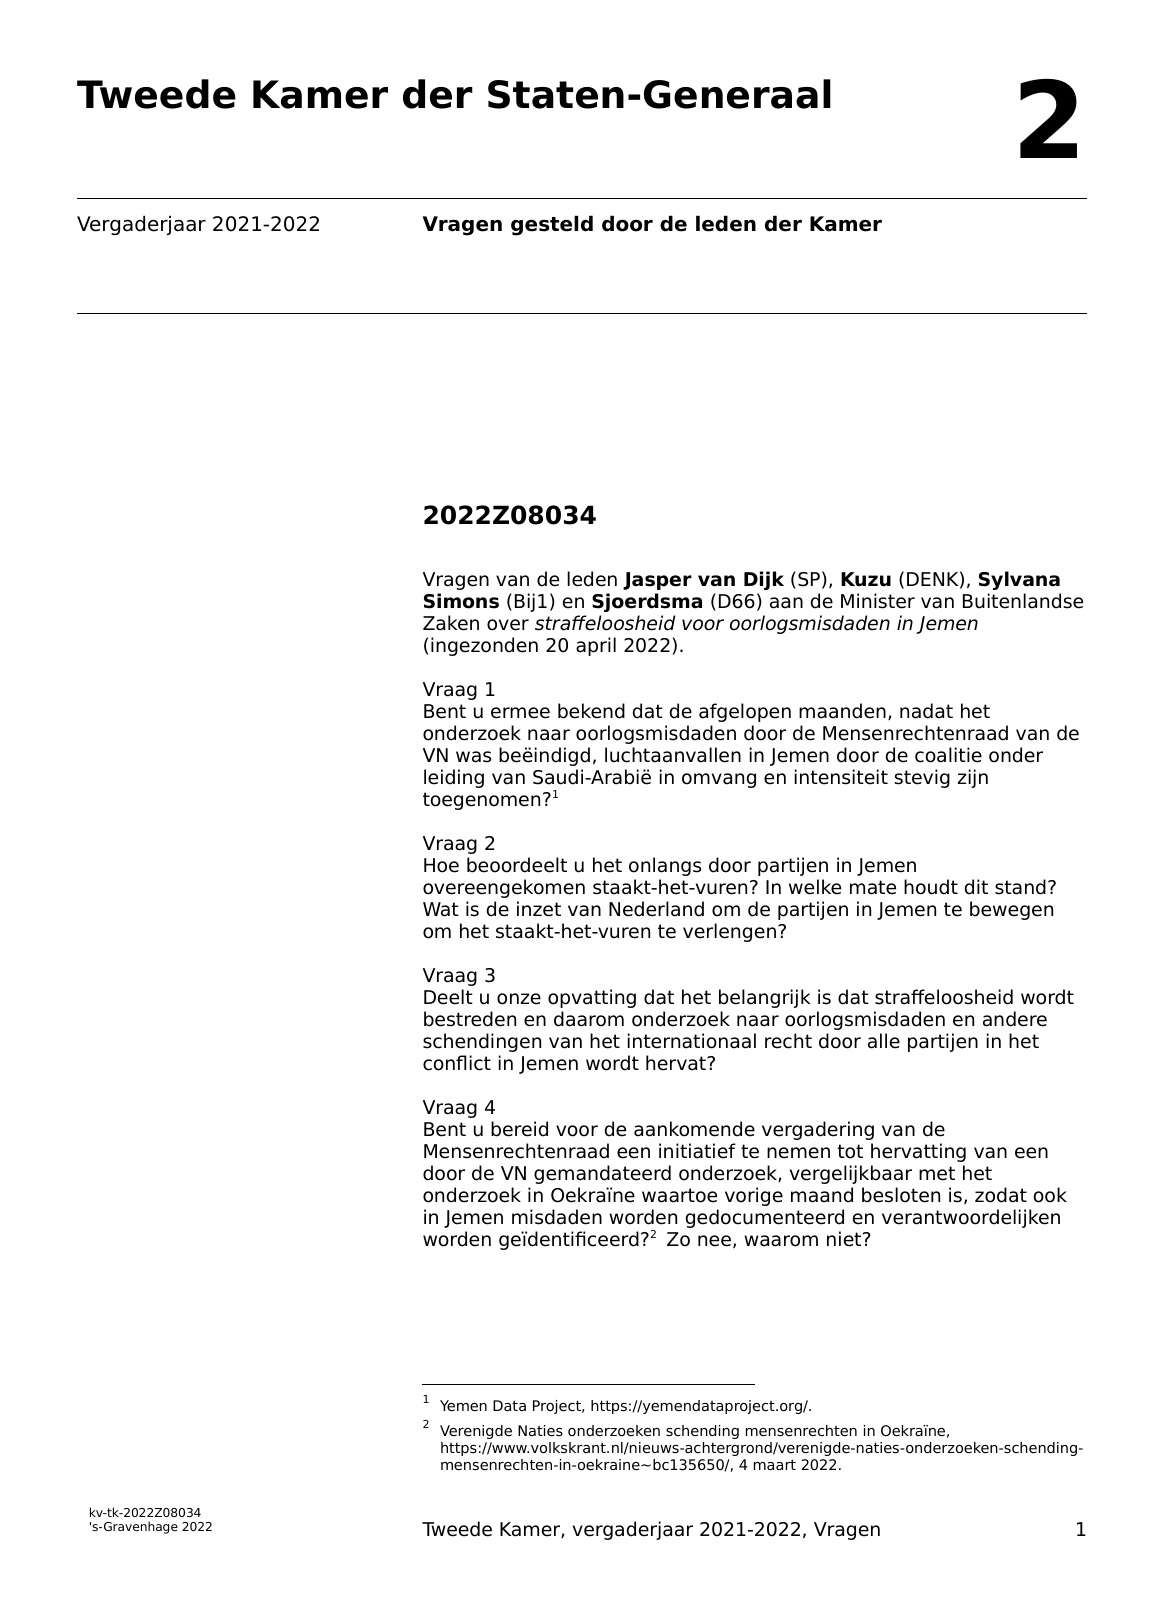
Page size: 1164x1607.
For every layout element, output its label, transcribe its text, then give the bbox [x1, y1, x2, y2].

text Vraag 4 [422, 1097, 1087, 1119]
table_header Tweede Kamer der Staten-Generaal [77, 59, 886, 198]
table_header 2 [886, 59, 1087, 198]
text 2022Z08034 [422, 501, 1087, 531]
table_cell Vragen gesteld door de leden der Kamer [422, 199, 1087, 313]
text Yemen Data Project, https://yemendataproject.org/. [422, 1393, 1087, 1416]
table_cell Vergaderjaar 2021-2022 [77, 199, 422, 313]
text Deelt u onze opvatting dat het belangrijk is dat straffeloosheid wordt bestreden en daarom onderzoek naar oorlogsmisdaden en andere schendingen van het internationaal recht door alle partijen in het conflict in Jemen wordt hervat? [422, 987, 1087, 1075]
text Hoe beoordeelt u het onlangs door partijen in Jemen overeengekomen staakt-het-vuren? In welke mate houdt dit stand? Wat is de inzet van Nederland om de partijen in Jemen te bewegen om het staakt-het-vuren te verlengen? [422, 855, 1087, 943]
text Vraag 1 [422, 679, 1087, 701]
text Bent u bereid voor de aankomende vergadering van de Mensenrechtenraad een initiatief te nemen tot hervatting van een door de VN gemandateerd onderzoek, vergelijkbaar met het onderzoek in Oekraïne waartoe vorige maand besloten is, zodat ook in Jemen misdaden worden gedocumenteerd en verantwoordelijken worden geïdentificeerd? Zo nee, waarom niet? [422, 1119, 1087, 1251]
text Verenigde Naties onderzoeken schending mensenrechten in Oekraïne, https://www.volkskrant.nl/nieuws-achtergrond/verenigde-naties-onderzoeken-schending-mensenrechten-in-oekraine~bc135650/, 4 maart 2022. [422, 1418, 1087, 1474]
text Vraag 3 [422, 965, 1087, 987]
text Vraag 2 [422, 833, 1087, 855]
text 's-Gravenhage 2022 [88, 1520, 323, 1534]
text Bent u ermee bekend dat de afgelopen maanden, nadat het onderzoek naar oorlogsmisdaden door de Mensenrechtenraad van de VN was beëindigd, luchtaanvallen in Jemen door de coalitie onder leiding van Saudi-Arabië in omvang en intensiteit stevig zijn toegenomen? [422, 701, 1087, 811]
text kv-tk-2022Z08034 [88, 1506, 323, 1520]
text Vragen van de leden Jasper van Dijk (SP), Kuzu (DENK), Sylvana Simons (Bij1) en Sjoerdsma (D66) aan de Minister van Buitenlandse Zaken over straffeloosheid voor oorlogsmisdaden in Jemen (ingezonden 20 april 2022). [422, 569, 1087, 657]
